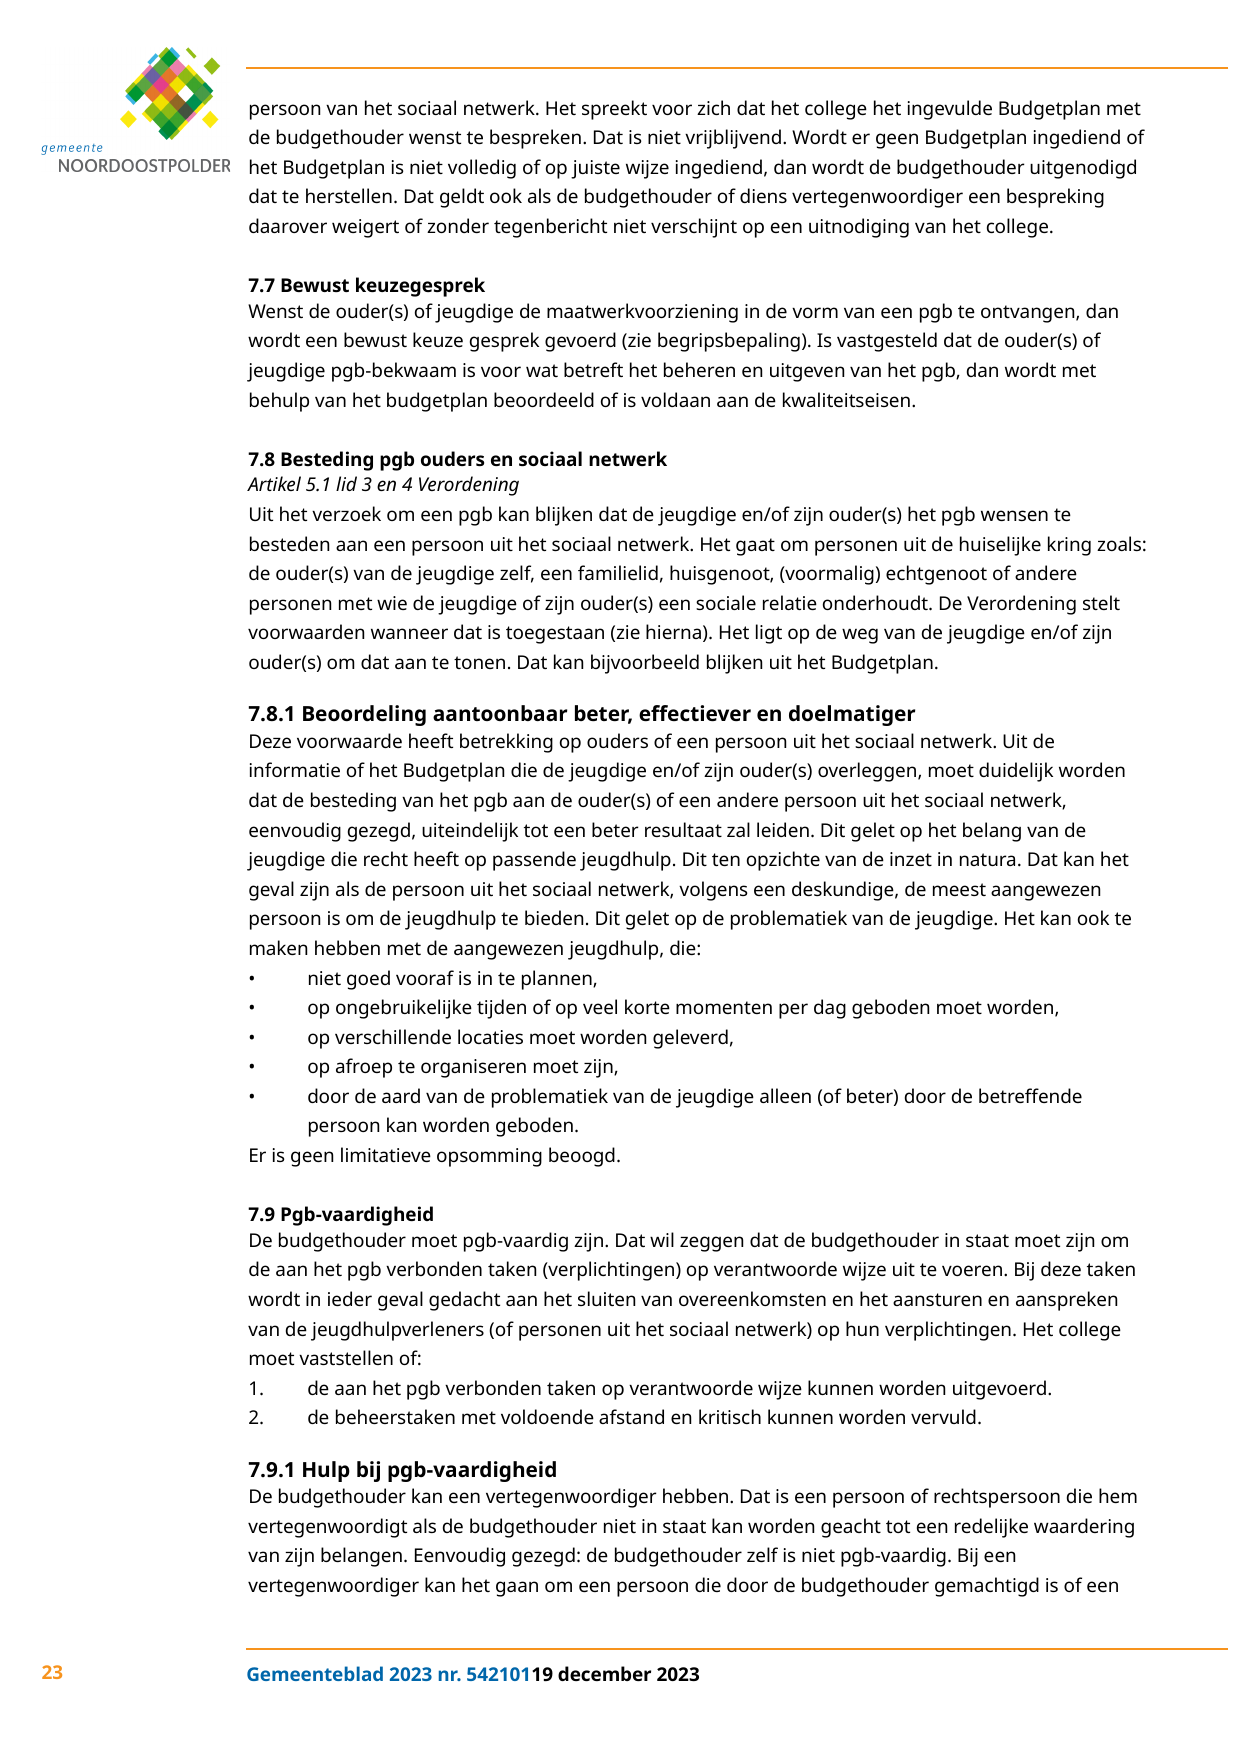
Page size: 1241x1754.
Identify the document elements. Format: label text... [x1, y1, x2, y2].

list op verschillende locaties moet worden geleverd, [248, 1024, 1152, 1049]
text Uit het verzoek om een pgb kan blijken dat de jeugdige en/of zijn ouder(s) het pgb wensen te besteden aan een persoon uit het sociaal netwerk. Het gaat om personen uit de huiselijke kring zoals: de ouder(s) van de jeugdige zelf, een familielid, huisgenoot, (voormalig) echtgenoot of andere personen met wie de jeugdige of zijn ouder(s) een sociale relatie onderhoudt. De Verordening stelt voorwaarden wanneer dat is toegestaan (zie hierna). Het ligt op de weg van de jeugdige en/of zijn ouder(s) om dat aan te tonen. Dat kan bijvoorbeeld blijken uit het Budgetplan. [248, 501, 1152, 675]
list op afroep te organiseren moet zijn, [248, 1053, 1152, 1079]
text 7.8.1 Beoordeling aantoonbaar beter, effectiever en doelmatiger [248, 699, 1152, 728]
list de beheerstaken met voldoende afstand en kritisch kunnen worden vervuld. [248, 1404, 1152, 1430]
text Artikel 5.1 lid 3 en 4 Verordening [248, 472, 1152, 497]
text 7.9 Pgb-vaardigheid [248, 1201, 1152, 1227]
text Deze voorwaarde heeft betrekking op ouders of een persoon uit het sociaal netwerk. Uit de informatie of het Budgetplan die de jeugdige en/of zijn ouder(s) overleggen, moet duidelijk worden dat de besteding van het pgb aan de ouder(s) of een andere persoon uit het sociaal netwerk, eenvoudig gezegd, uiteindelijk tot een beter resultaat zal leiden. Dit gelet op het belang van de jeugdige die recht heeft op passende jeugdhulp. Dit ten opzichte van de inzet in natura. Dat kan het geval zijn als de persoon uit het sociaal netwerk, volgens een deskundige, de meest aangewezen persoon is om de jeugdhulp te bieden. Dit gelet op de problematiek van de jeugdige. Het kan ook te maken hebben met de aangewezen jeugdhulp, die: [248, 728, 1152, 961]
text persoon van het sociaal netwerk. Het spreekt voor zich dat het college het ingevulde Budgetplan met de budgethouder wenst te bespreken. Dat is niet vrijblijvend. Wordt er geen Budgetplan ingediend of het Budgetplan is niet volledig of op juiste wijze ingediend, dan wordt de budgethouder uitgenodigd dat te herstellen. Dat geldt ook als de budgethouder of diens vertegenwoordiger een bespreking daarover weigert of zonder tegenbericht niet verschijnt op een uitnodiging van het college. [248, 95, 1152, 239]
picture [41, 47, 231, 172]
text 7.8 Besteding pgb ouders en sociaal netwerk [248, 446, 1152, 472]
list door de aard van de problematiek van de jeugdige alleen (of beter) door de betreffende persoon kan worden geboden. [248, 1083, 1152, 1138]
text 7.7 Bewust keuzegesprek [248, 272, 1152, 298]
list op ongebruikelijke tijden of op veel korte momenten per dag geboden moet worden, [248, 994, 1152, 1020]
text Er is geen limitatieve opsomming beoogd. [248, 1142, 1152, 1168]
text Wenst de ouder(s) of jeugdige de maatwerkvoorziening in de vorm van een pgb te ontvangen, dan wordt een bewust keuze gesprek gevoerd (zie begripsbepaling). Is vastgesteld dat de ouder(s) of jeugdige pgb-bekwaam is voor wat betreft het beheren en uitgeven van het pgb, dan wordt met behulp van het budgetplan beoordeeld of is voldaan aan de kwaliteitseisen. [248, 298, 1152, 412]
text De budgethouder kan een vertegenwoordiger hebben. Dat is een persoon of rechtspersoon die hem vertegenwoordigt als de budgethouder niet in staat kan worden geacht tot een redelijke waardering van zijn belangen. Eenvoudig gezegd: de budgethouder zelf is niet pgb-vaardig. Bij een vertegenwoordiger kan het gaan om een persoon die door de budgethouder gemachtigd is of een [248, 1483, 1152, 1598]
list de aan het pgb verbonden taken op verantwoorde wijze kunnen worden uitgevoerd. [248, 1375, 1152, 1401]
text 7.9.1 Hulp bij pgb-vaardigheid [248, 1455, 1152, 1483]
text De budgethouder moet pgb-vaardig zijn. Dat wil zeggen dat de budgethouder in staat moet zijn om de aan het pgb verbonden taken (verplichtingen) op verantwoorde wijze uit te voeren. Bij deze taken wordt in ieder geval gedacht aan het sluiten van overeenkomsten en het aansturen en aanspreken van de jeugdhulpverleners (of personen uit het sociaal netwerk) op hun verplichtingen. Het college moet vaststellen of: [248, 1227, 1152, 1371]
list niet goed vooraf is in te plannen, [248, 965, 1152, 990]
